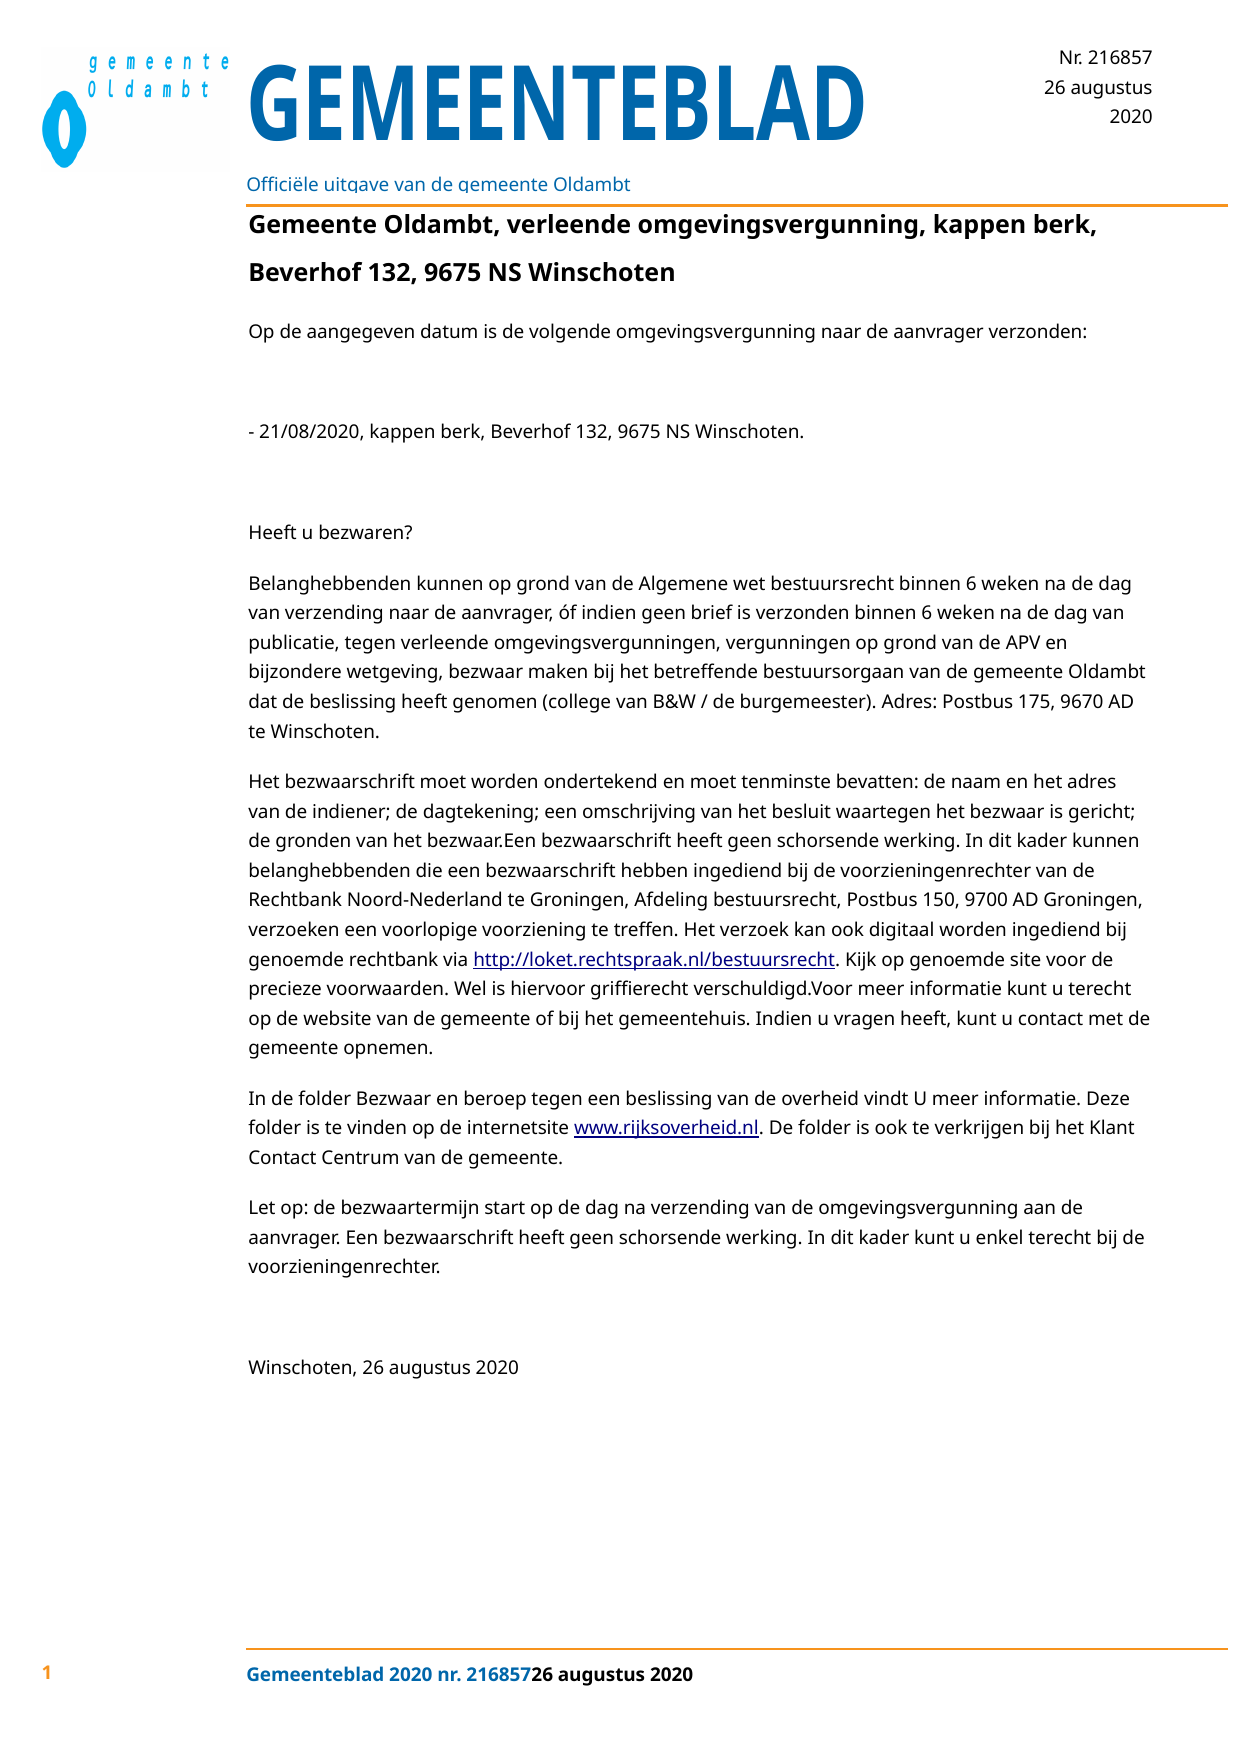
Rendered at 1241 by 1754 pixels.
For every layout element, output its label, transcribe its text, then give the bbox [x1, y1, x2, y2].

text Heeft u bezwaren? [248, 519, 1152, 545]
picture [41, 47, 231, 172]
text Gemeente Oldambt, verleende omgevingsvergunning, kappen berk, Beverhof 132, 9675 NS Winschoten [248, 207, 1152, 288]
text - 21/08/2020, kappen berk, Beverhof 132, 9675 NS Winschoten. [248, 419, 1152, 444]
text Het bezwaarschrift moet worden ondertekend en moet tenminste bevatten: de naam en het adres van de indiener; de dagtekening; een omschrijving van het besluit waartegen het bezwaar is gericht; de gronden van het bezwaar.Een bezwaarschrift heeft geen schorsende werking. In dit kader kunnen belanghebbenden die een bezwaarschrift hebben ingediend bij de voorzieningenrechter van de Rechtbank Noord-Nederland te Groningen, Afdeling bestuursrecht, Postbus 150, 9700 AD Groningen, verzoeken een voorlopige voorziening te treffen. Het verzoek kan ook digitaal worden ingediend bij genoemde rechtbank via http://loket.rechtspraak.nl/bestuursrecht. Kijk op genoemde site voor de precieze voorwaarden. Wel is hiervoor griffierecht verschuldigd.Voor meer informatie kunt u terecht op de website van de gemeente of bij het gemeentehuis. Indien u vragen heeft, kunt u contact met de gemeente opnemen. [248, 768, 1152, 1060]
text Winschoten, 26 augustus 2020 [248, 1354, 1152, 1380]
text Let op: de bezwaartermijn start op de dag na verzending van de omgevingsvergunning aan de aanvrager. Een bezwaarschrift heeft geen schorsende werking. In dit kader kunt u enkel terecht bij de voorzieningenrechter. [248, 1194, 1152, 1279]
text Belanghebbenden kunnen op grond van de Algemene wet bestuursrecht binnen 6 weken na de dag van verzending naar de aanvrager, óf indien geen brief is verzonden binnen 6 weken na de dag van publicatie, tegen verleende omgevingsvergunningen, vergunningen op grond van de APV en bijzondere wetgeving, bezwaar maken bij het betreffende bestuursorgaan van de gemeente Oldambt dat de beslissing heeft genomen (college van B&W / de burgemeester). Adres: Postbus 175, 9670 AD te Winschoten. [248, 570, 1152, 744]
text Op de aangegeven datum is de volgende omgevingsvergunning naar de aanvrager verzonden: [248, 318, 1152, 344]
text In de folder Bezwaar en beroep tegen een beslissing van de overheid vindt U meer informatie. Deze folder is te vinden op de internetsite www.rijksoverheid.nl. De folder is ook te verkrijgen bij het Klant Contact Centrum van de gemeente. [248, 1085, 1152, 1170]
